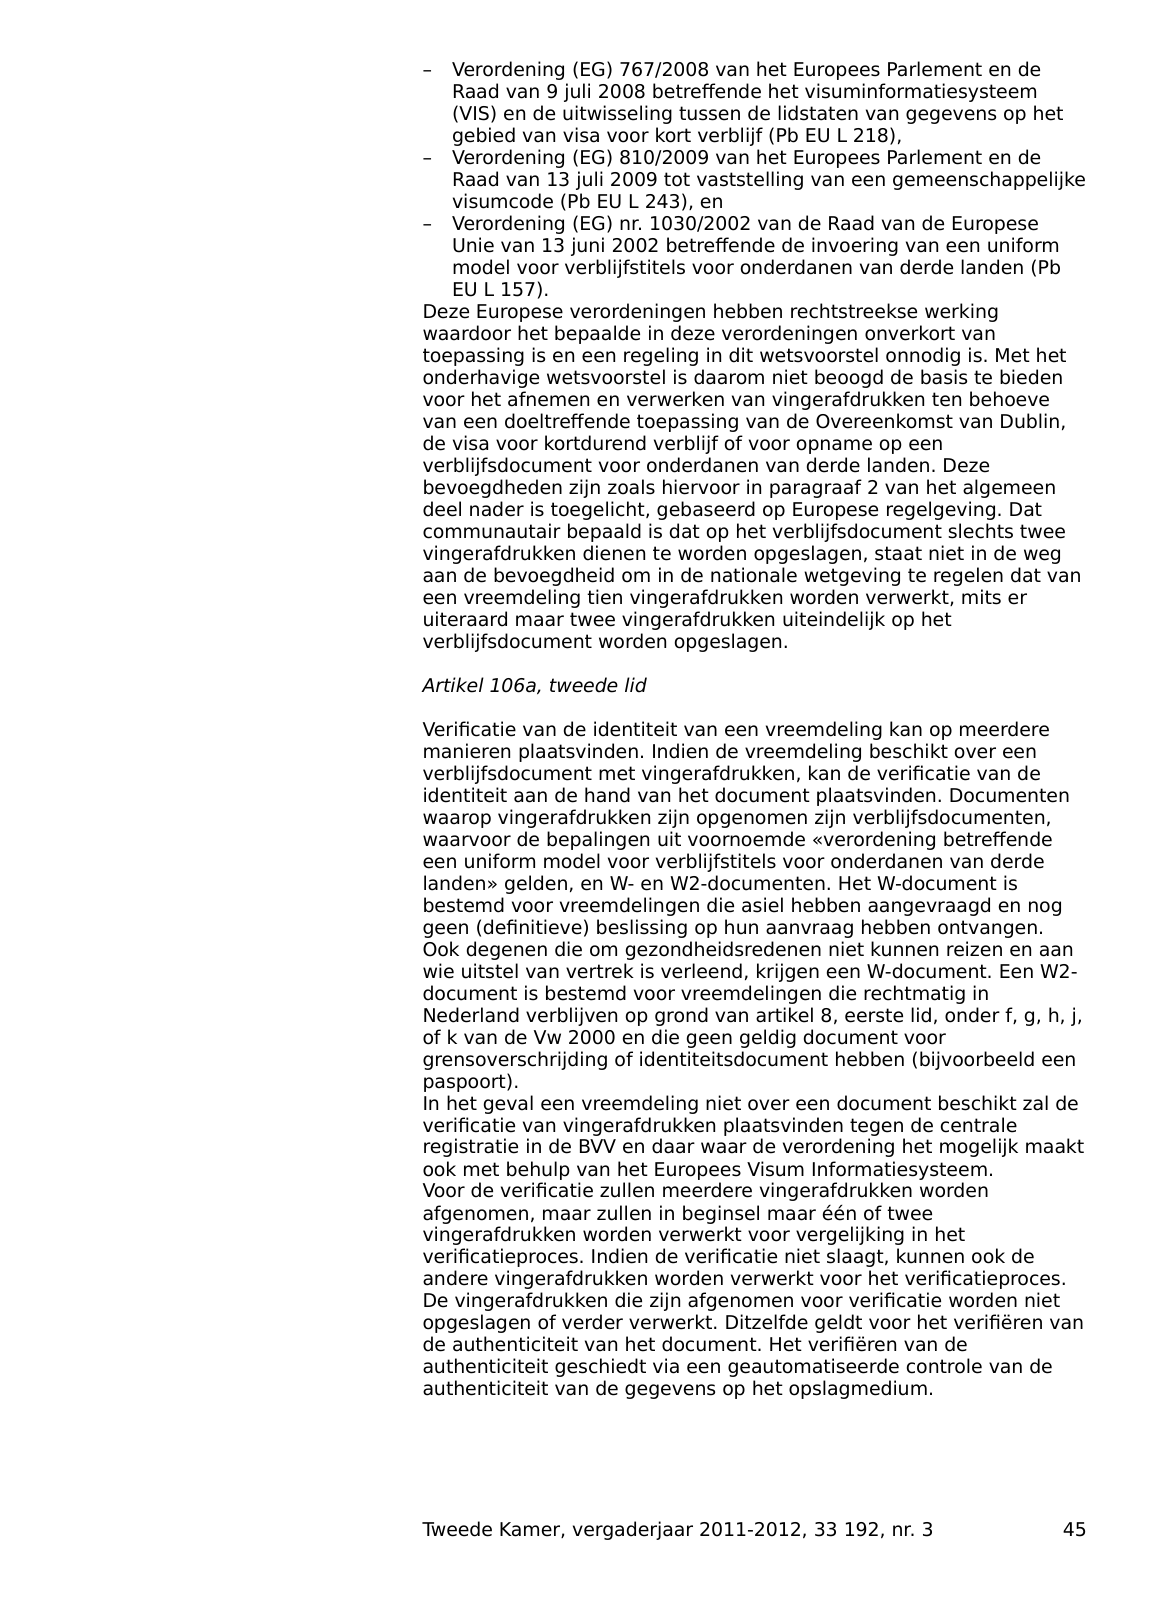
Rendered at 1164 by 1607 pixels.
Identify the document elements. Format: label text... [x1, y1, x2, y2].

text Deze Europese verordeningen hebben rechtstreekse werking waardoor het bepaalde in deze verordeningen onverkort van toepassing is en een regeling in dit wetsvoorstel onnodig is. Met het onderhavige wetsvoorstel is daarom niet beoogd de basis te bieden voor het afnemen en verwerken van vingerafdrukken ten behoeve van een doeltreffende toepassing van de Overeenkomst van Dublin, de visa voor kortdurend verblijf of voor opname op een verblijfsdocument voor onderdanen van derde landen. Deze bevoegdheden zijn zoals hiervoor in paragraaf 2 van het algemeen deel nader is toegelicht, gebaseerd op Europese regelgeving. Dat communautair bepaald is dat op het verblijfsdocument slechts twee vingerafdrukken dienen te worden opgeslagen, staat niet in de weg aan de bevoegdheid om in de nationale wetgeving te regelen dat van een vreemdeling tien vingerafdrukken worden verwerkt, mits er uiteraard maar twee vingerafdrukken uiteindelijk op het verblijfsdocument worden opgeslagen. [422, 301, 1087, 652]
text – Verordening (EG) 767/2008 van het Europees Parlement en de Raad van 9 juli 2008 betreffende het visuminformatiesysteem (VIS) en de uitwisseling tussen de lidstaten van gegevens op het gebied van visa voor kort verblijf (Pb EU L 218), [422, 59, 1087, 147]
text Verificatie van de identiteit van een vreemdeling kan op meerdere manieren plaatsvinden. Indien de vreemdeling beschikt over een verblijfsdocument met vingerafdrukken, kan de verificatie van de identiteit aan de hand van het document plaatsvinden. Documenten waarop vingerafdrukken zijn opgenomen zijn verblijfsdocumenten, waarvoor de bepalingen uit voornoemde «verordening betreffende een uniform model voor verblijfstitels voor onderdanen van derde landen» gelden, en W- en W2-documenten. Het W-document is bestemd voor vreemdelingen die asiel hebben aangevraagd en nog geen (definitieve) beslissing op hun aanvraag hebben ontvangen. Ook degenen die om gezondheidsredenen niet kunnen reizen en aan wie uitstel van vertrek is verleend, krijgen een W-document. Een W2-document is bestemd voor vreemdelingen die rechtmatig in Nederland verblijven op grond van artikel 8, eerste lid, onder f, g, h, j, of k van de Vw 2000 en die geen geldig document voor grensoverschrijding of identiteitsdocument hebben (bijvoorbeeld een paspoort). [422, 719, 1087, 1092]
text Voor de verificatie zullen meerdere vingerafdrukken worden afgenomen, maar zullen in beginsel maar één of twee vingerafdrukken worden verwerkt voor vergelijking in het verificatieproces. Indien de verificatie niet slaagt, kunnen ook de andere vingerafdrukken worden verwerkt voor het verificatieproces. De vingerafdrukken die zijn afgenomen voor verificatie worden niet opgeslagen of verder verwerkt. Ditzelfde geldt voor het verifiëren van de authenticiteit van het document. Het verifiëren van de authenticiteit geschiedt via een geautomatiseerde controle van de authenticiteit van de gegevens op het opslagmedium. [422, 1180, 1087, 1400]
text – Verordening (EG) nr. 1030/2002 van de Raad van de Europese Unie van 13 juni 2002 betreffende de invoering van een uniform model voor verblijfstitels voor onderdanen van derde landen (Pb EU L 157). [422, 213, 1087, 301]
text – Verordening (EG) 810/2009 van het Europees Parlement en de Raad van 13 juli 2009 tot vaststelling van een gemeenschappelijke visumcode (Pb EU L 243), en [422, 147, 1087, 213]
text In het geval een vreemdeling niet over een document beschikt zal de verificatie van vingerafdrukken plaatsvinden tegen de centrale registratie in de BVV en daar waar de verordening het mogelijk maakt ook met behulp van het Europees Visum Informatiesysteem. [422, 1092, 1087, 1180]
subtitle Artikel 106a, tweede lid [422, 675, 1087, 697]
